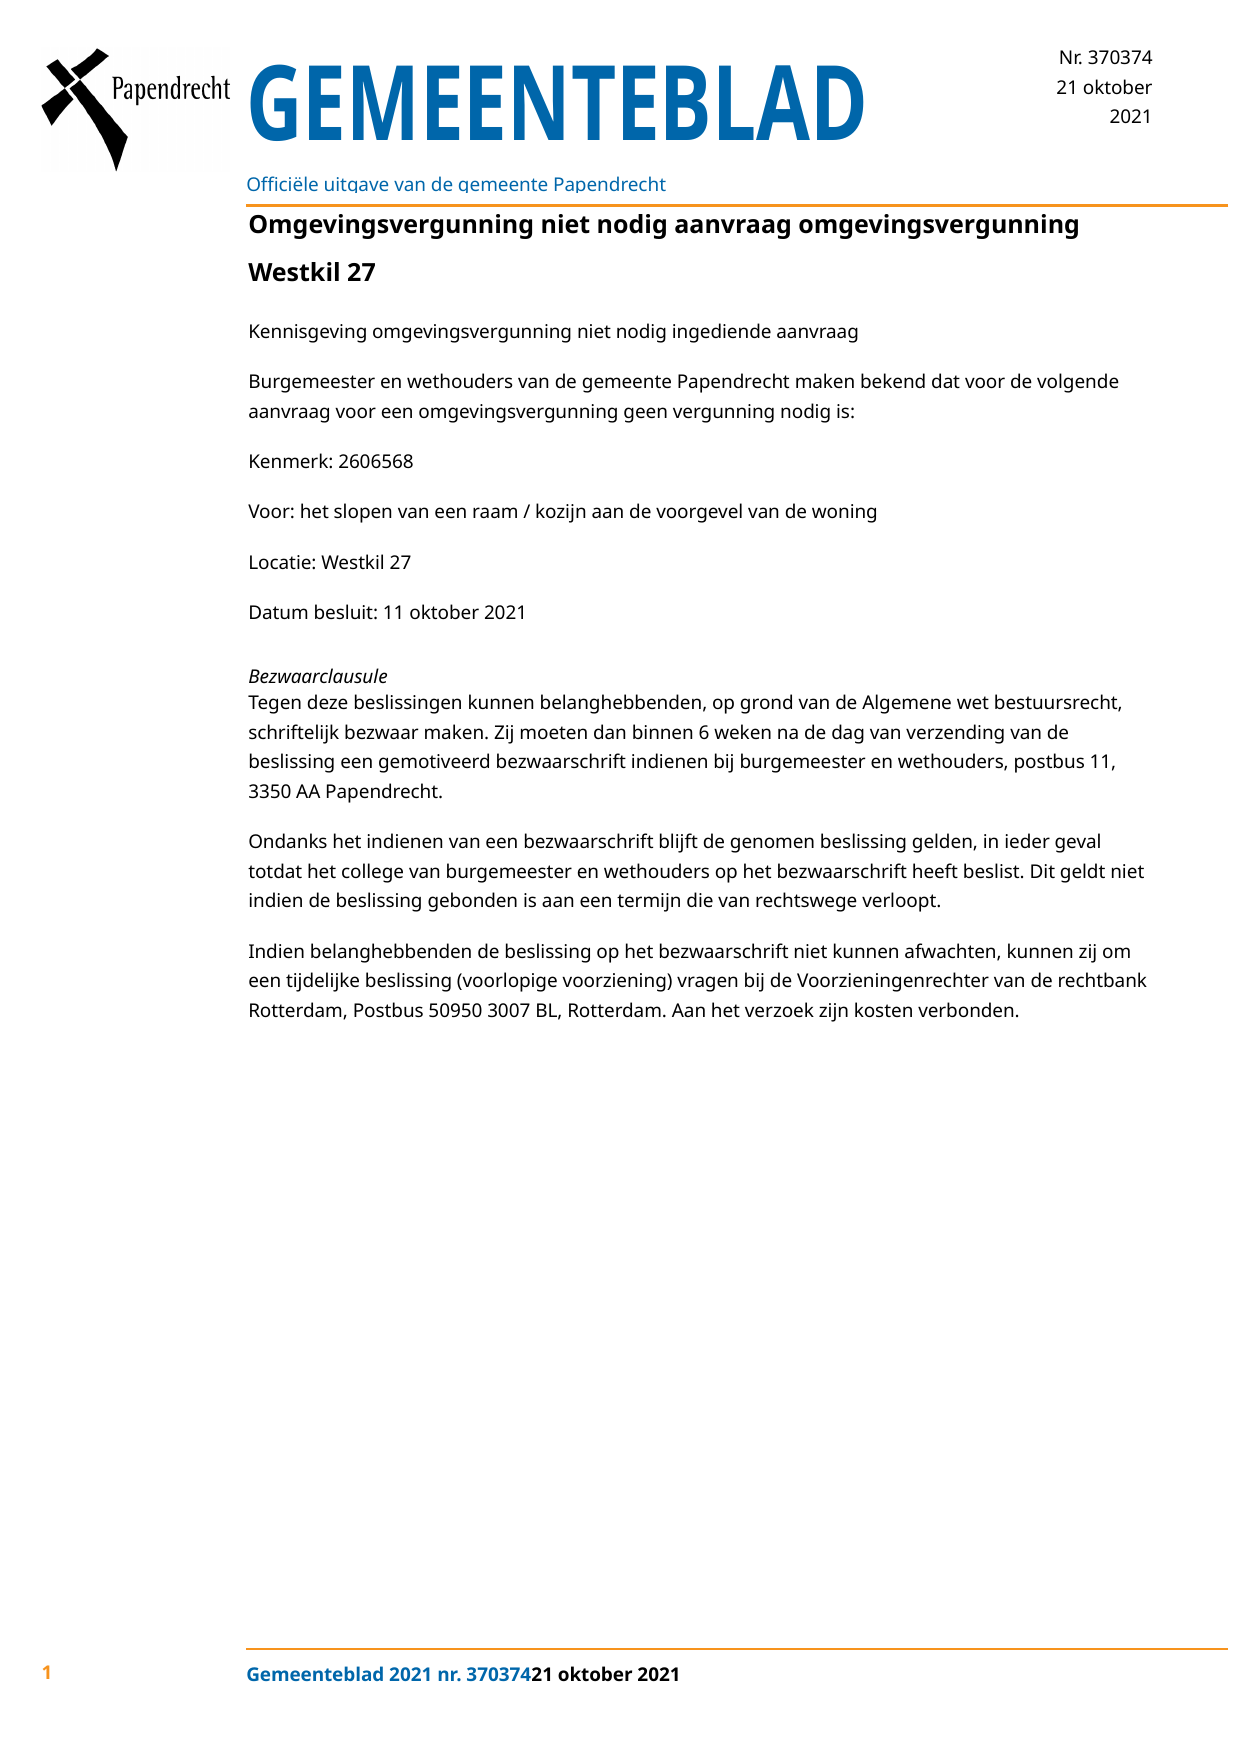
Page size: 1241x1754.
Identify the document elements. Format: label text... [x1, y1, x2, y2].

text Omgevingsvergunning niet nodig aanvraag omgevingsvergunning Westkil 27 [248, 207, 1152, 288]
text Voor: het slopen van een raam / kozijn aan de voorgevel van de woning [248, 499, 1152, 524]
text Bezwaarclausule [248, 663, 1152, 689]
text Indien belanghebbenden de beslissing op het bezwaarschrift niet kunnen afwachten, kunnen zij om een tijdelijke beslissing (voorlopige voorziening) vragen bij de Voorzieningenrechter van de rechtbank Rotterdam, Postbus 50950 3007 BL, Rotterdam. Aan het verzoek zijn kosten verbonden. [248, 938, 1152, 1023]
text Tegen deze beslissingen kunnen belanghebbenden, op grond van de Algemene wet bestuursrecht, schriftelijk bezwaar maken. Zij moeten dan binnen 6 weken na de dag van verzending van de beslissing een gemotiveerd bezwaarschrift indienen bij burgemeester en wethouders, postbus 11, 3350 AA Papendrecht. [248, 689, 1152, 804]
text Ondanks het indienen van een bezwaarschrift blijft de genomen beslissing gelden, in ieder geval totdat het college van burgemeester en wethouders op het bezwaarschrift heeft beslist. Dit geldt niet indien de beslissing gebonden is aan een termijn die van rechtswege verloopt. [248, 828, 1152, 913]
text Kennisgeving omgevingsvergunning niet nodig ingediende aanvraag [248, 318, 1152, 344]
text Locatie: Westkil 27 [248, 549, 1152, 575]
text Burgemeester en wethouders van de gemeente Papendrecht maken bekend dat voor de volgende aanvraag voor een omgevingsvergunning geen vergunning nodig is: [248, 368, 1152, 424]
text Kenmerk: 2606568 [248, 448, 1152, 474]
text Datum besluit: 11 oktober 2021 [248, 599, 1152, 625]
picture [41, 47, 231, 172]
